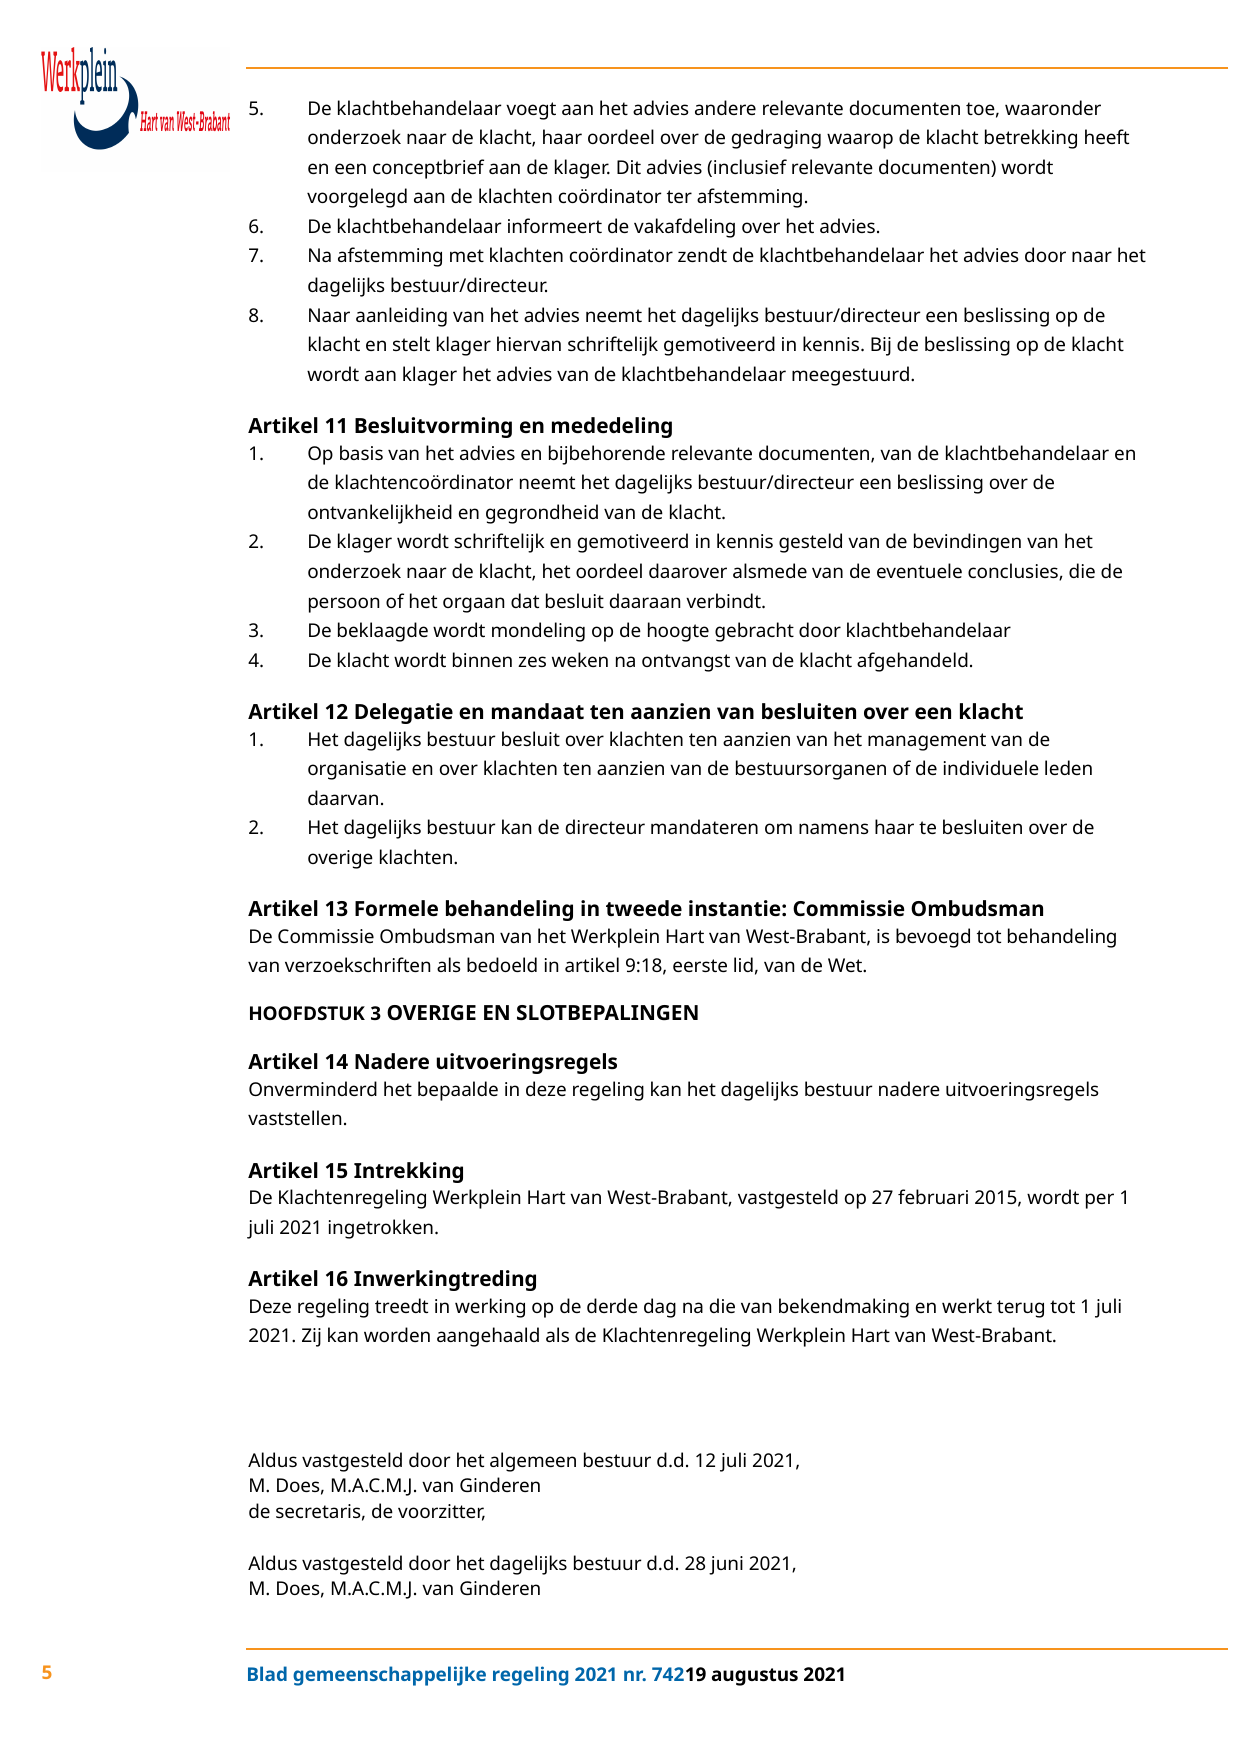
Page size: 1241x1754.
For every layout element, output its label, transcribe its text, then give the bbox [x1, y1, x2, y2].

text de secretaris, de voorzitter, [248, 1498, 1152, 1524]
text Aldus vastgesteld door het dagelijks bestuur d.d. 28 juni 2021, [248, 1550, 1152, 1576]
list Op basis van het advies en bijbehorende relevante documenten, van de klachtbehandelaar en de klachtencoördinator neemt het dagelijks bestuur/directeur een beslissing over de ontvankelijkheid en gegrondheid van de klacht. [248, 440, 1152, 525]
list Het dagelijks bestuur kan de directeur mandateren om namens haar te besluiten over de overige klachten. [248, 814, 1152, 870]
text Artikel 11 Besluitvorming en mededeling [248, 411, 1152, 440]
list De klachtbehandelaar voegt aan het advies andere relevante documenten toe, waaronder onderzoek naar de klacht, haar oordeel over de gedraging waarop de klacht betrekking heeft en een conceptbrief aan de klager. Dit advies (inclusief relevante documenten) wordt voorgelegd aan de klachten coördinator ter afstemming. [248, 95, 1152, 209]
list Na afstemming met klachten coördinator zendt de klachtbehandelaar het advies door naar het dagelijks bestuur/directeur. [248, 243, 1152, 298]
text Artikel 16 Inwerkingtreding [248, 1264, 1152, 1293]
text Artikel 14 Nadere uitvoeringsregels [248, 1047, 1152, 1076]
text Deze regeling treedt in werking op de derde dag na die van bekendmaking en werkt terug tot 1 juli 2021. Zij kan worden aangehaald als de Klachtenregeling Werkplein Hart van West-Brabant. [248, 1293, 1152, 1348]
text De Klachtenregeling Werkplein Hart van West-Brabant, vastgesteld op 27 februari 2015, wordt per 1 juli 2021 ingetrokken. [248, 1184, 1152, 1240]
list Het dagelijks bestuur besluit over klachten ten aanzien van het management van de organisatie en over klachten ten aanzien van de bestuursorganen of de individuele leden daarvan. [248, 726, 1152, 811]
list De beklaagde wordt mondeling op de hoogte gebracht door klachtbehandelaar [248, 617, 1152, 643]
text Artikel 15 Intrekking [248, 1156, 1152, 1184]
text Artikel 13 Formele behandeling in tweede instantie: Commissie Ombudsman [248, 894, 1152, 923]
text HOOFDSTUK 3 OVERIGE EN SLOTBEPALINGEN [248, 998, 1152, 1027]
list De klachtbehandelaar informeert de vakafdeling over het advies. [248, 213, 1152, 239]
text M. Does, M.A.C.M.J. van Ginderen [248, 1473, 1152, 1498]
text Aldus vastgesteld door het algemeen bestuur d.d. 12 juli 2021, [248, 1447, 1152, 1473]
list De klager wordt schriftelijk en gemotiveerd in kennis gesteld van de bevindingen van het onderzoek naar de klacht, het oordeel daarover alsmede van de eventuele conclusies, die de persoon of het orgaan dat besluit daaraan verbindt. [248, 529, 1152, 613]
list De klacht wordt binnen zes weken na ontvangst van de klacht afgehandeld. [248, 647, 1152, 673]
text De Commissie Ombudsman van het Werkplein Hart van West-Brabant, is bevoegd tot behandeling van verzoekschriften als bedoeld in artikel 9:18, eerste lid, van de Wet. [248, 923, 1152, 978]
list Naar aanleiding van het advies neemt het dagelijks bestuur/directeur een beslissing op de klacht en stelt klager hiervan schriftelijk gemotiveerd in kennis. Bij de beslissing op de klacht wordt aan klager het advies van de klachtbehandelaar meegestuurd. [248, 302, 1152, 387]
text M. Does, M.A.C.M.J. van Ginderen [248, 1576, 1152, 1601]
text Artikel 12 Delegatie en mandaat ten aanzien van besluiten over een klacht [248, 697, 1152, 726]
picture [41, 47, 231, 172]
text Onverminderd het bepaalde in deze regeling kan het dagelijks bestuur nadere uitvoeringsregels vaststellen. [248, 1076, 1152, 1131]
